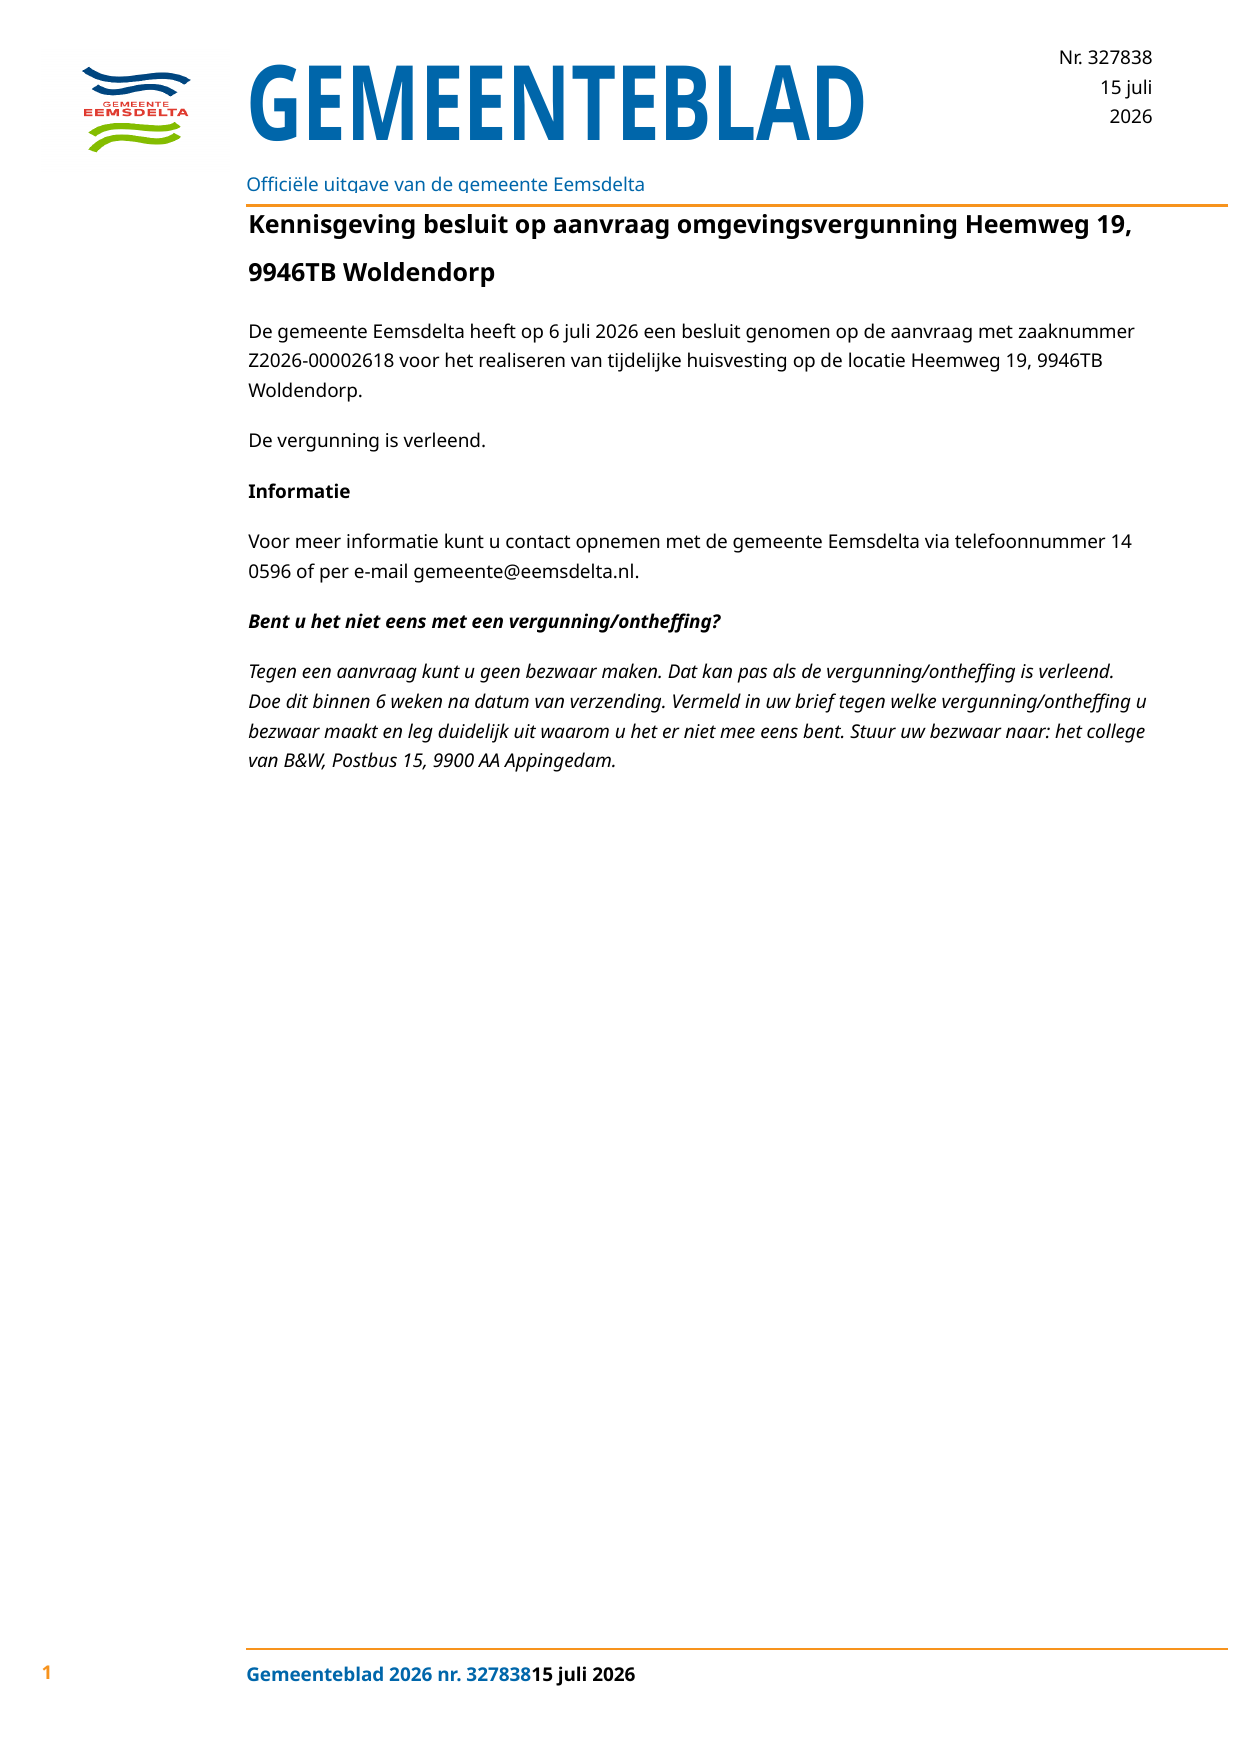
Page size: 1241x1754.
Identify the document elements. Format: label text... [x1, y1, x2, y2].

text Informatie [248, 478, 1152, 504]
text Kennisgeving besluit op aanvraag omgevingsvergunning Heemweg 19, 9946TB Woldendorp [248, 207, 1152, 288]
text Tegen een aanvraag kunt u geen bezwaar maken. Dat kan pas als de vergunning/ontheffing is verleend. Doe dit binnen 6 weken na datum van verzending. Vermeld in uw brief tegen welke vergunning/ontheffing u bezwaar maakt en leg duidelijk uit waarom u het er niet mee eens bent. Stuur uw bezwaar naar: het college van B&W, Postbus 15, 9900 AA Appingedam. [248, 659, 1152, 773]
text Bent u het niet eens met een vergunning/ontheffing? [248, 608, 1152, 634]
text De gemeente Eemsdelta heeft op 6 juli 2026 een besluit genomen op de aanvraag met zaaknummer Z2026-00002618 voor het realiseren van tijdelijke huisvesting op de locatie Heemweg 19, 9946TB Woldendorp. [248, 318, 1152, 403]
text Voor meer informatie kunt u contact opnemen met de gemeente Eemsdelta via telefoonnummer 14 0596 of per e-mail gemeente@eemsdelta.nl. [248, 528, 1152, 584]
picture [41, 47, 231, 172]
text De vergunning is verleend. [248, 427, 1152, 453]
